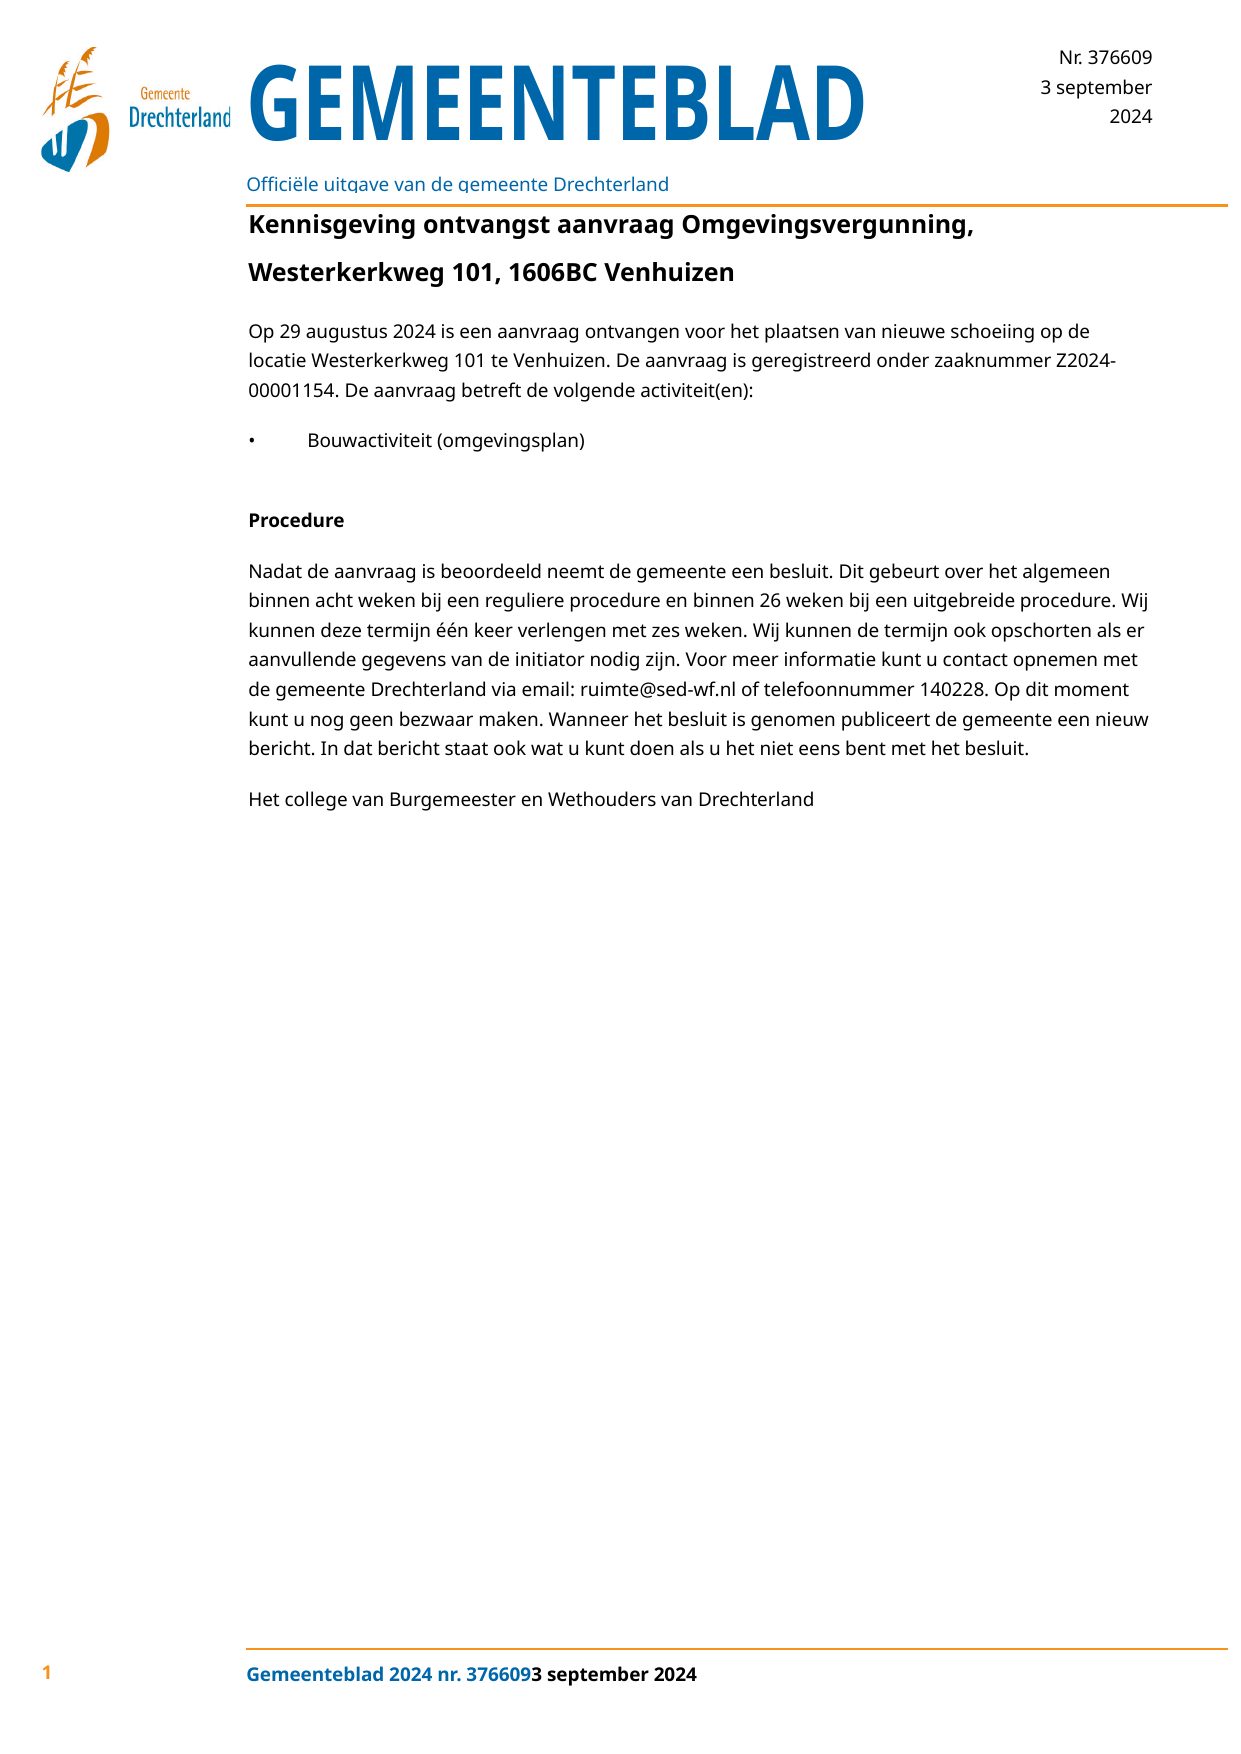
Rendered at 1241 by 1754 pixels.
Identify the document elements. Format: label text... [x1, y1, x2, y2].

picture [41, 158, 64, 172]
text Nadat de aanvraag is beoordeeld neemt de gemeente een besluit. Dit gebeurt over het algemeen binnen acht weken bij een reguliere procedure en binnen 26 weken bij een uitgebreide procedure. Wij kunnen deze termijn één keer verlengen met zes weken. Wij kunnen de termijn ook opschorten als er aanvullende gegevens van de initiator nodig zijn. Voor meer informatie kunt u contact opnemen met de gemeente Drechterland via email: ruimte@sed-wf.nl of telefoonnummer 140228. Op dit moment kunt u nog geen bezwaar maken. Wanneer het besluit is genomen publiceert de gemeente een nieuw bericht. In dat bericht staat ook wat u kunt doen als u het niet eens bent met het besluit. [248, 558, 1152, 761]
list Bouwactiviteit (omgevingsplan) [248, 427, 1152, 453]
picture [41, 47, 231, 172]
text Op 29 augustus 2024 is een aanvraag ontvangen voor het plaatsen van nieuwe schoeiing op de locatie Westerkerkweg 101 te Venhuizen. De aanvraag is geregistreerd onder zaaknummer Z2024-00001154. De aanvraag betreft de volgende activiteit(en): [248, 318, 1152, 403]
text Het college van Burgemeester en Wethouders van Drechterland [248, 786, 1152, 812]
text Kennisgeving ontvangst aanvraag Omgevingsvergunning, Westerkerkweg 101, 1606BC Venhuizen [248, 207, 1152, 288]
picture [226, 115, 231, 124]
text Procedure [248, 507, 1152, 533]
